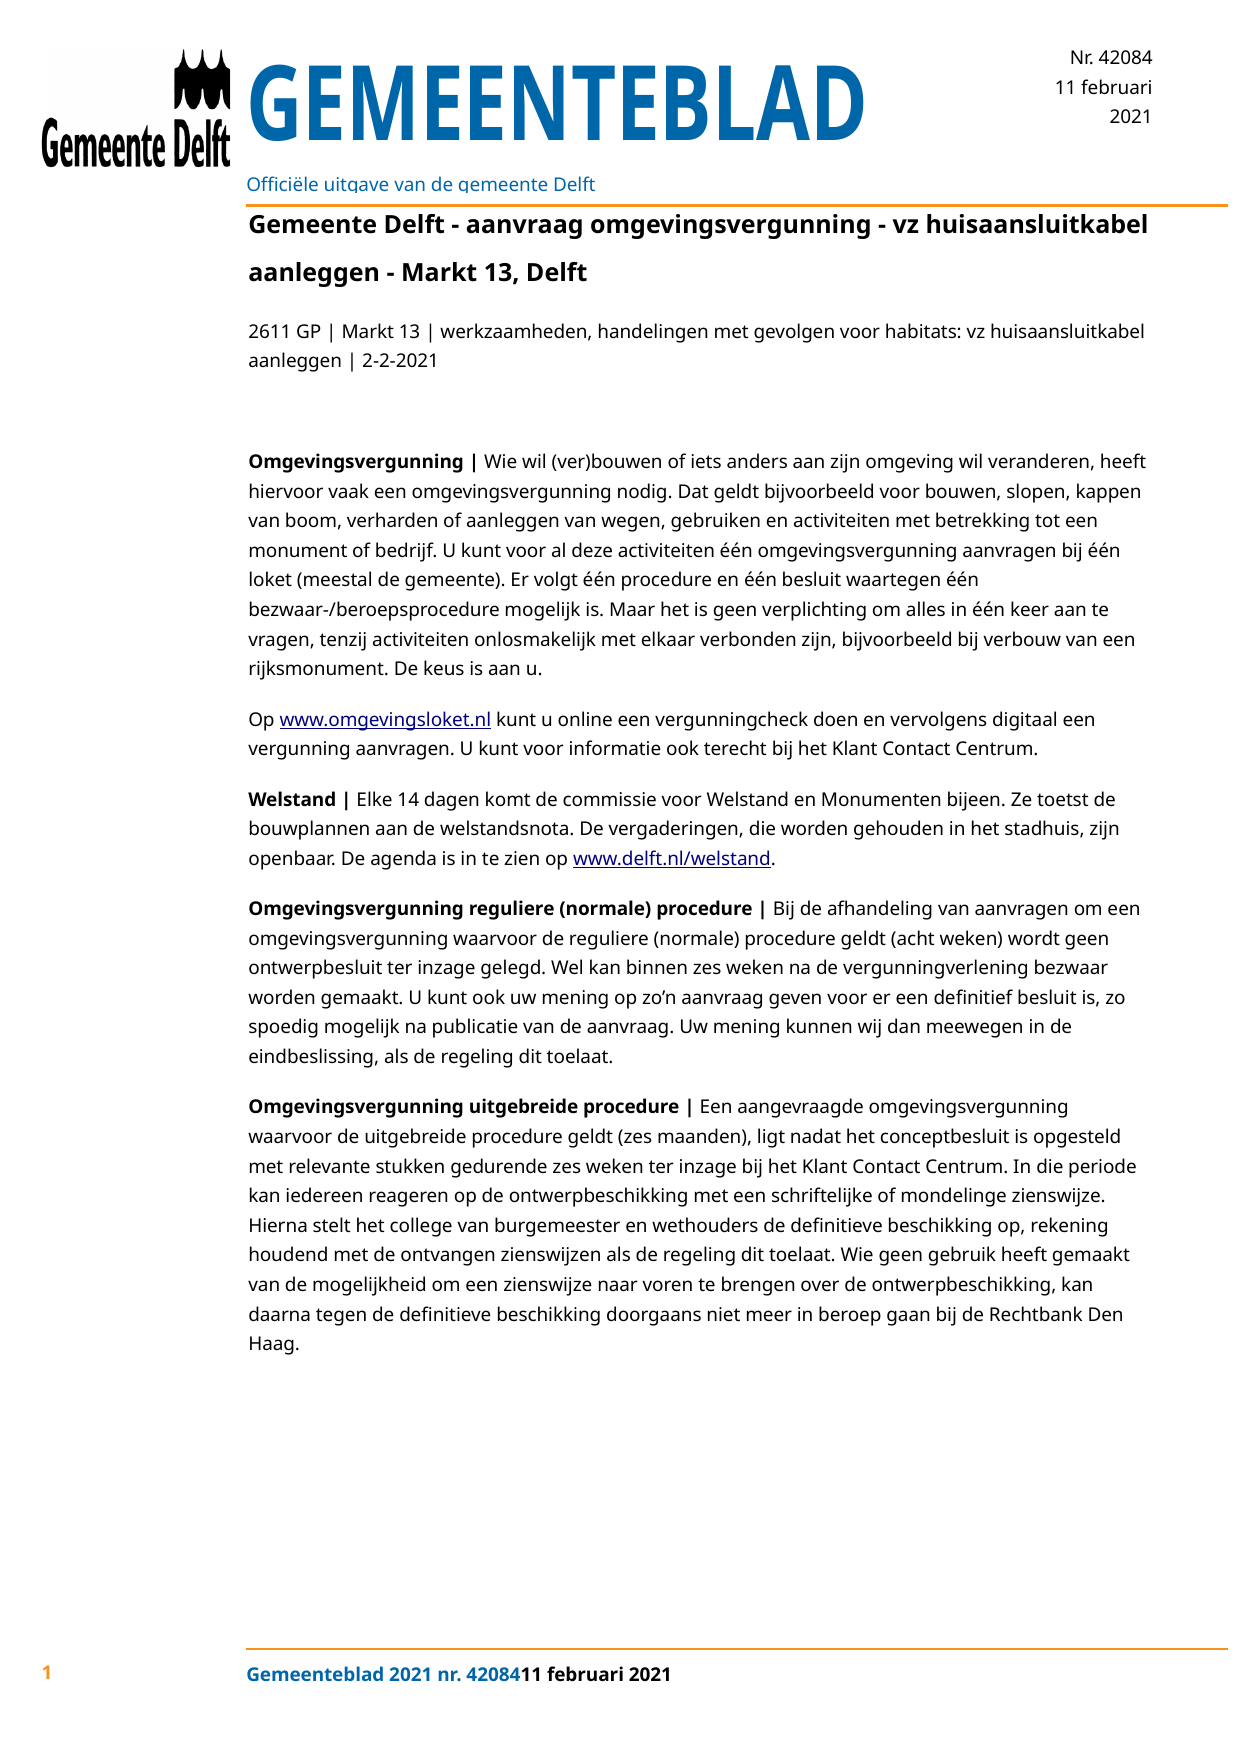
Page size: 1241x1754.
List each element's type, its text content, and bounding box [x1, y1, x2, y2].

text Omgevingsvergunning | Wie wil (ver)bouwen of iets anders aan zijn omgeving wil veranderen, heeft hiervoor vaak een omgevingsvergunning nodig. Dat geldt bijvoorbeeld voor bouwen, slopen, kappen van boom, verharden of aanleggen van wegen, gebruiken en activiteiten met betrekking tot een monument of bedrijf. U kunt voor al deze activiteiten één omgevingsvergunning aanvragen bij één loket (meestal de gemeente). Er volgt één procedure en één besluit waartegen één bezwaar-/beroepsprocedure mogelijk is. Maar het is geen verplichting om alles in één keer aan te vragen, tenzij activiteiten onlosmakelijk met elkaar verbonden zijn, bijvoorbeeld bij verbouw van een rijksmonument. De keus is aan u. [248, 448, 1152, 681]
text Omgevingsvergunning uitgebreide procedure | Een aangevraagde omgevingsvergunning waarvoor de uitgebreide procedure geldt (zes maanden), ligt nadat het conceptbesluit is opgesteld met relevante stukken gedurende zes weken ter inzage bij het Klant Contact Centrum. In die periode kan iedereen reageren op de ontwerpbeschikking met een schriftelijke of mondelinge zienswijze. Hierna stelt het college van burgemeester en wethouders de definitieve beschikking op, rekening houdend met de ontvangen zienswijzen als de regeling dit toelaat. Wie geen gebruik heeft gemaakt van de mogelijkheid om een zienswijze naar voren te brengen over de ontwerpbeschikking, kan daarna tegen de definitieve beschikking doorgaans niet meer in beroep gaan bij de Rechtbank Den Haag. [248, 1094, 1152, 1356]
text Gemeente Delft - aanvraag omgevingsvergunning - vz huisaansluitkabel aanleggen - Markt 13, Delft [248, 207, 1152, 288]
text 2611 GP | Markt 13 | werkzaamheden, handelingen met gevolgen voor habitats: vz huisaansluitkabel aanleggen | 2-2-2021 [248, 318, 1152, 373]
text Welstand | Elke 14 dagen komt de commissie voor Welstand en Monumenten bijeen. Ze toetst de bouwplannen aan de welstandsnota. De vergaderingen, die worden gehouden in het stadhuis, zijn openbaar. De agenda is in te zien op www.delft.nl/welstand. [248, 786, 1152, 871]
text Omgevingsvergunning reguliere (normale) procedure | Bij de afhandeling van aanvragen om een omgevingsvergunning waarvoor de reguliere (normale) procedure geldt (acht weken) wordt geen ontwerpbesluit ter inzage gelegd. Wel kan binnen zes weken na de vergunningverlening bezwaar worden gemaakt. U kunt ook uw mening op zo’n aanvraag geven voor er een definitief besluit is, zo spoedig mogelijk na publicatie van de aanvraag. Uw mening kunnen wij dan meewegen in de eindbeslissing, als de regeling dit toelaat. [248, 895, 1152, 1069]
text Op www.omgevingsloket.nl kunt u online een vergunningcheck doen en vervolgens digitaal een vergunning aanvragen. U kunt voor informatie ook terecht bij het Klant Contact Centrum. [248, 706, 1152, 761]
picture [41, 47, 231, 172]
